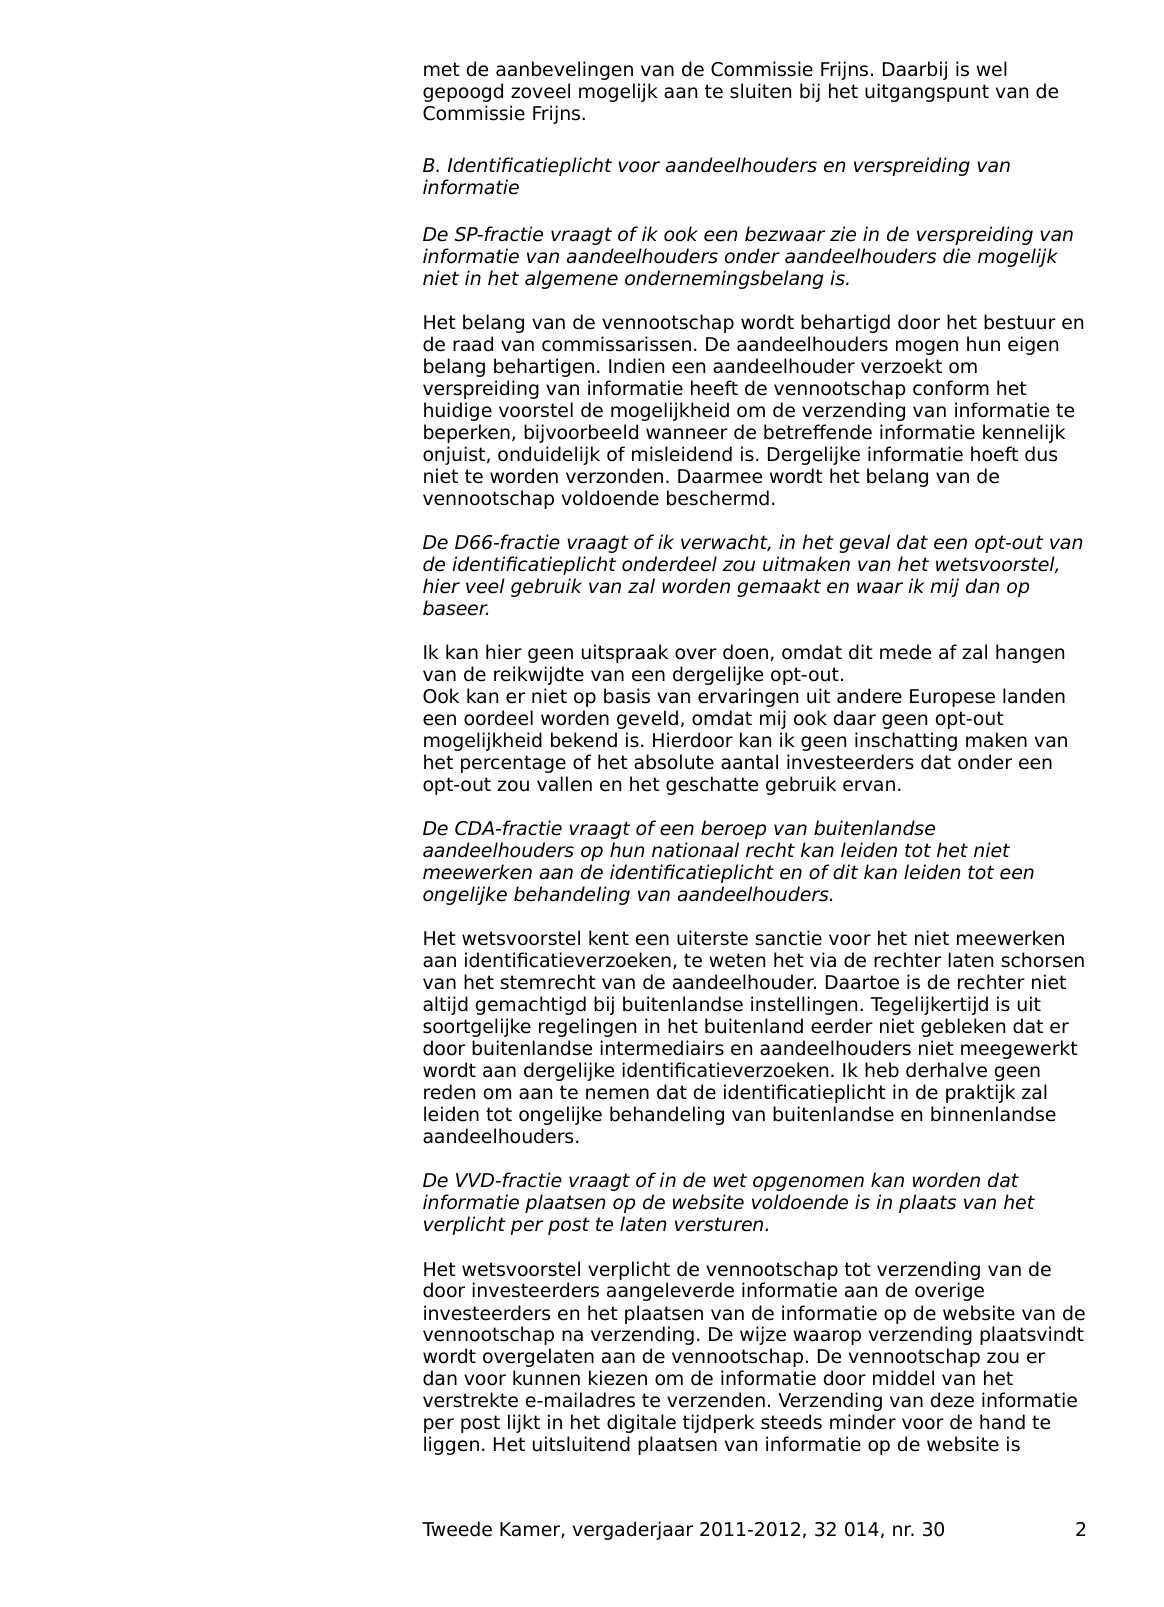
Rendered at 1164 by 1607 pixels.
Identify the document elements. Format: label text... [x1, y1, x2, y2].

text Het belang van de vennootschap wordt behartigd door het bestuur en de raad van commissarissen. De aandeelhouders mogen hun eigen belang behartigen. Indien een aandeelhouder verzoekt om verspreiding van informatie heeft de vennootschap conform het huidige voorstel de mogelijkheid om de verzending van informatie te beperken, bijvoorbeeld wanneer de betreffende informatie kennelijk onjuist, onduidelijk of misleidend is. Dergelijke informatie hoeft dus niet te worden verzonden. Daarmee wordt het belang van de vennootschap voldoende beschermd. [422, 312, 1087, 510]
text Ook kan er niet op basis van ervaringen uit andere Europese landen een oordeel worden geveld, omdat mij ook daar geen opt-out mogelijkheid bekend is. Hierdoor kan ik geen inschatting maken van het percentage of het absolute aantal investeerders dat onder een opt-out zou vallen en het geschatte gebruik ervan. [422, 686, 1087, 796]
text Ik kan hier geen uitspraak over doen, omdat dit mede af zal hangen van de reikwijdte van een dergelijke opt-out. [422, 642, 1087, 686]
text De VVD-fractie vraagt of in de wet opgenomen kan worden dat informatie plaatsen op de website voldoende is in plaats van het verplicht per post te laten versturen. [422, 1170, 1087, 1236]
text De D66-fractie vraagt of ik verwacht, in het geval dat een opt-out van de identificatieplicht onderdeel zou uitmaken van het wetsvoorstel, hier veel gebruik van zal worden gemaakt en waar ik mij dan op baseer. [422, 532, 1087, 620]
text De SP-fractie vraagt of ik ook een bezwaar zie in de verspreiding van informatie van aandeelhouders onder aandeelhouders die mogelijk niet in het algemene ondernemingsbelang is. [422, 224, 1087, 290]
text Het wetsvoorstel verplicht de vennootschap tot verzending van de door investeerders aangeleverde informatie aan de overige investeerders en het plaatsen van de informatie op de website van de vennootschap na verzending. De wijze waarop verzending plaatsvindt wordt overgelaten aan de vennootschap. De vennootschap zou er dan voor kunnen kiezen om de informatie door middel van het verstrekte e-mailadres te verzenden. Verzending van deze informatie per post lijkt in het digitale tijdperk steeds minder voor de hand te liggen. Het uitsluitend plaatsen van informatie op de website is [422, 1258, 1087, 1456]
text Het wetsvoorstel kent een uiterste sanctie voor het niet meewerken aan identificatieverzoeken, te weten het via de rechter laten schorsen van het stemrecht van de aandeelhouder. Daartoe is de rechter niet altijd gemachtigd bij buitenlandse instellingen. Tegelijkertijd is uit soortgelijke regelingen in het buitenland eerder niet gebleken dat er door buitenlandse intermediairs en aandeelhouders niet meegewerkt wordt aan dergelijke identificatieverzoeken. Ik heb derhalve geen reden om aan te nemen dat de identificatieplicht in de praktijk zal leiden tot ongelijke behandeling van buitenlandse en binnenlandse aandeelhouders. [422, 928, 1087, 1148]
subtitle B. Identificatieplicht voor aandeelhouders en verspreiding van informatie [422, 155, 1087, 199]
text met de aanbevelingen van de Commissie Frijns. Daarbij is wel gepoogd zoveel mogelijk aan te sluiten bij het uitgangspunt van de Commissie Frijns. [422, 59, 1087, 125]
text De CDA-fractie vraagt of een beroep van buitenlandse aandeelhouders op hun nationaal recht kan leiden tot het niet meewerken aan de identificatieplicht en of dit kan leiden tot een ongelijke behandeling van aandeelhouders. [422, 818, 1087, 906]
